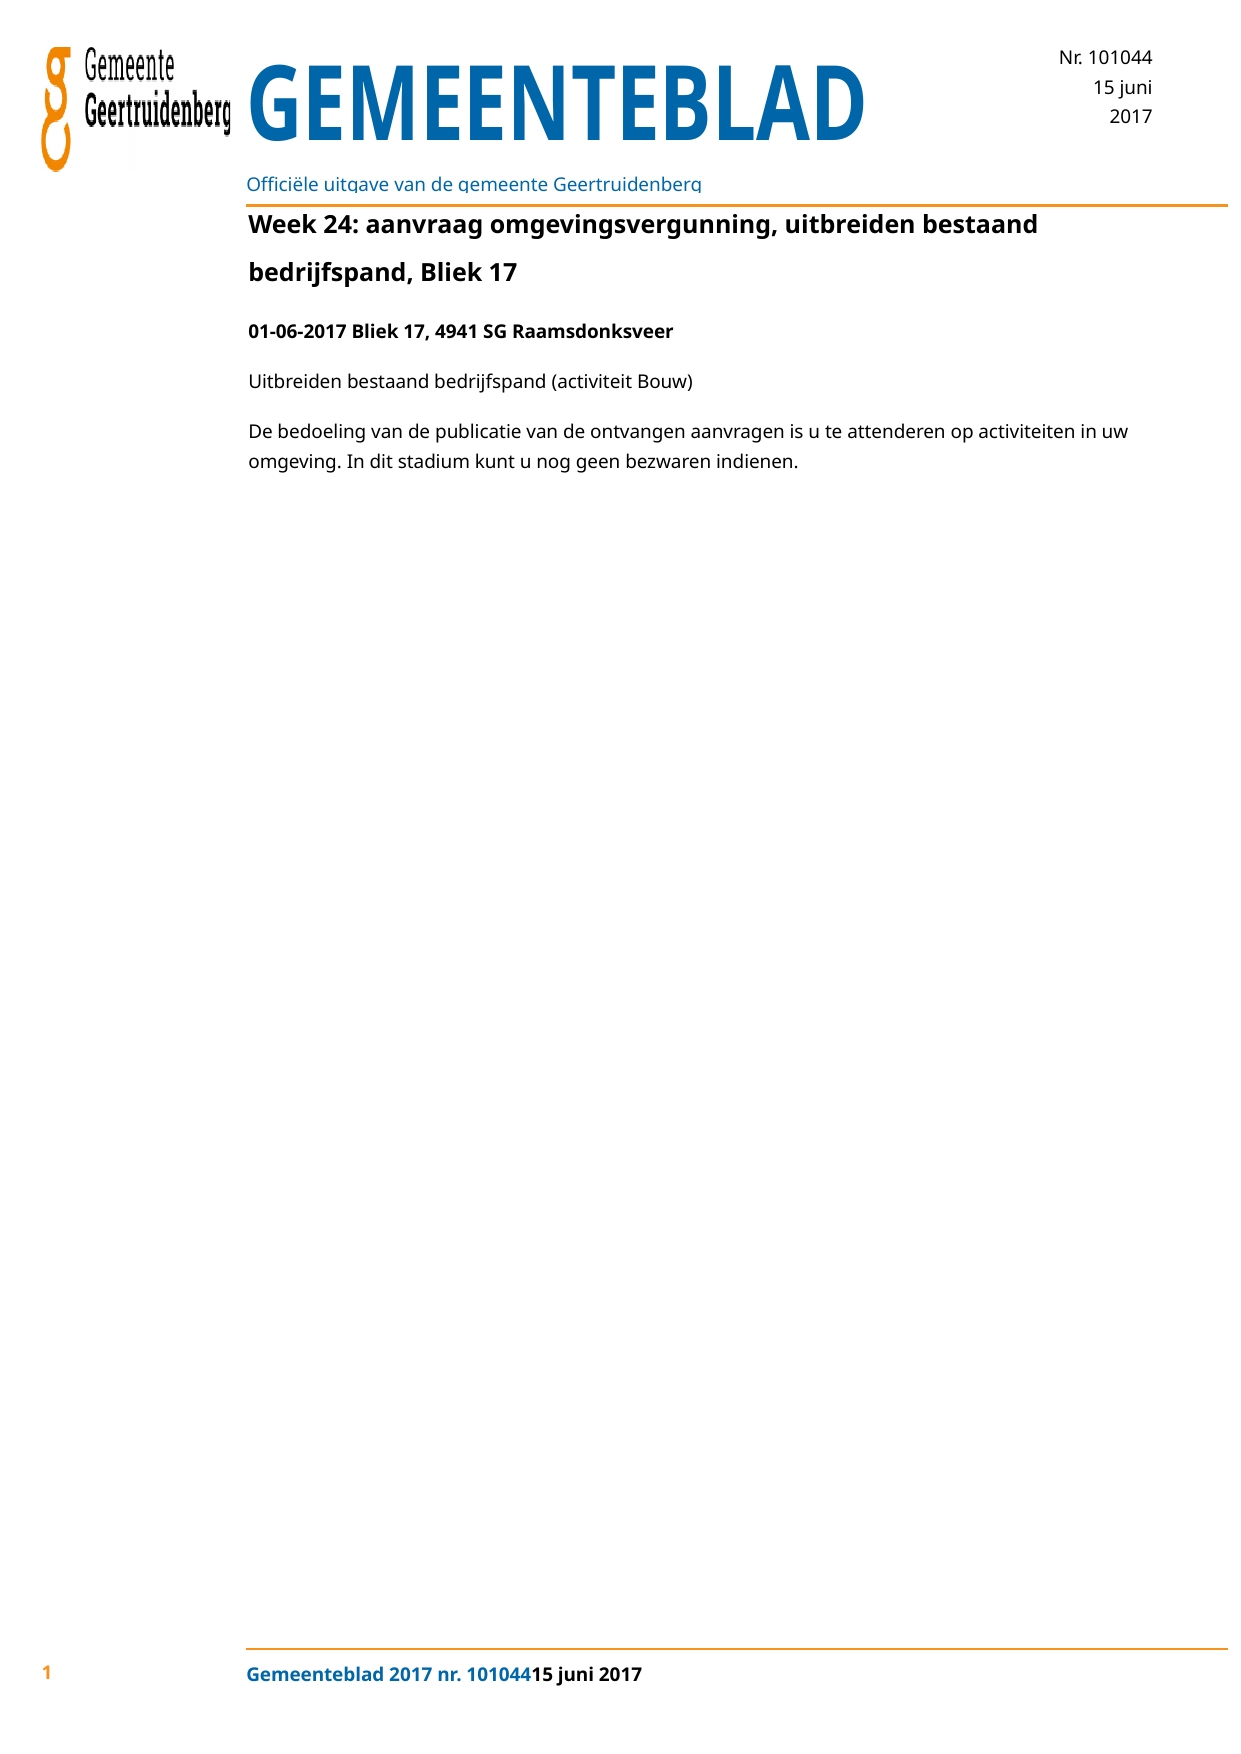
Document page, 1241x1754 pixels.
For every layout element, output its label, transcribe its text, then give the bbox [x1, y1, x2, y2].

text Uitbreiden bestaand bedrijfspand (activiteit Bouw) [248, 368, 1152, 394]
text 01-06-2017 Bliek 17, 4941 SG Raamsdonksveer [248, 318, 1152, 344]
text Week 24: aanvraag omgevingsvergunning, uitbreiden bestaand bedrijfspand, Bliek 17 [248, 207, 1152, 288]
text De bedoeling van de publicatie van de ontvangen aanvragen is u te attenderen op activiteiten in uw omgeving. In dit stadium kunt u nog geen bezwaren indienen. [248, 419, 1152, 474]
picture [41, 47, 231, 172]
